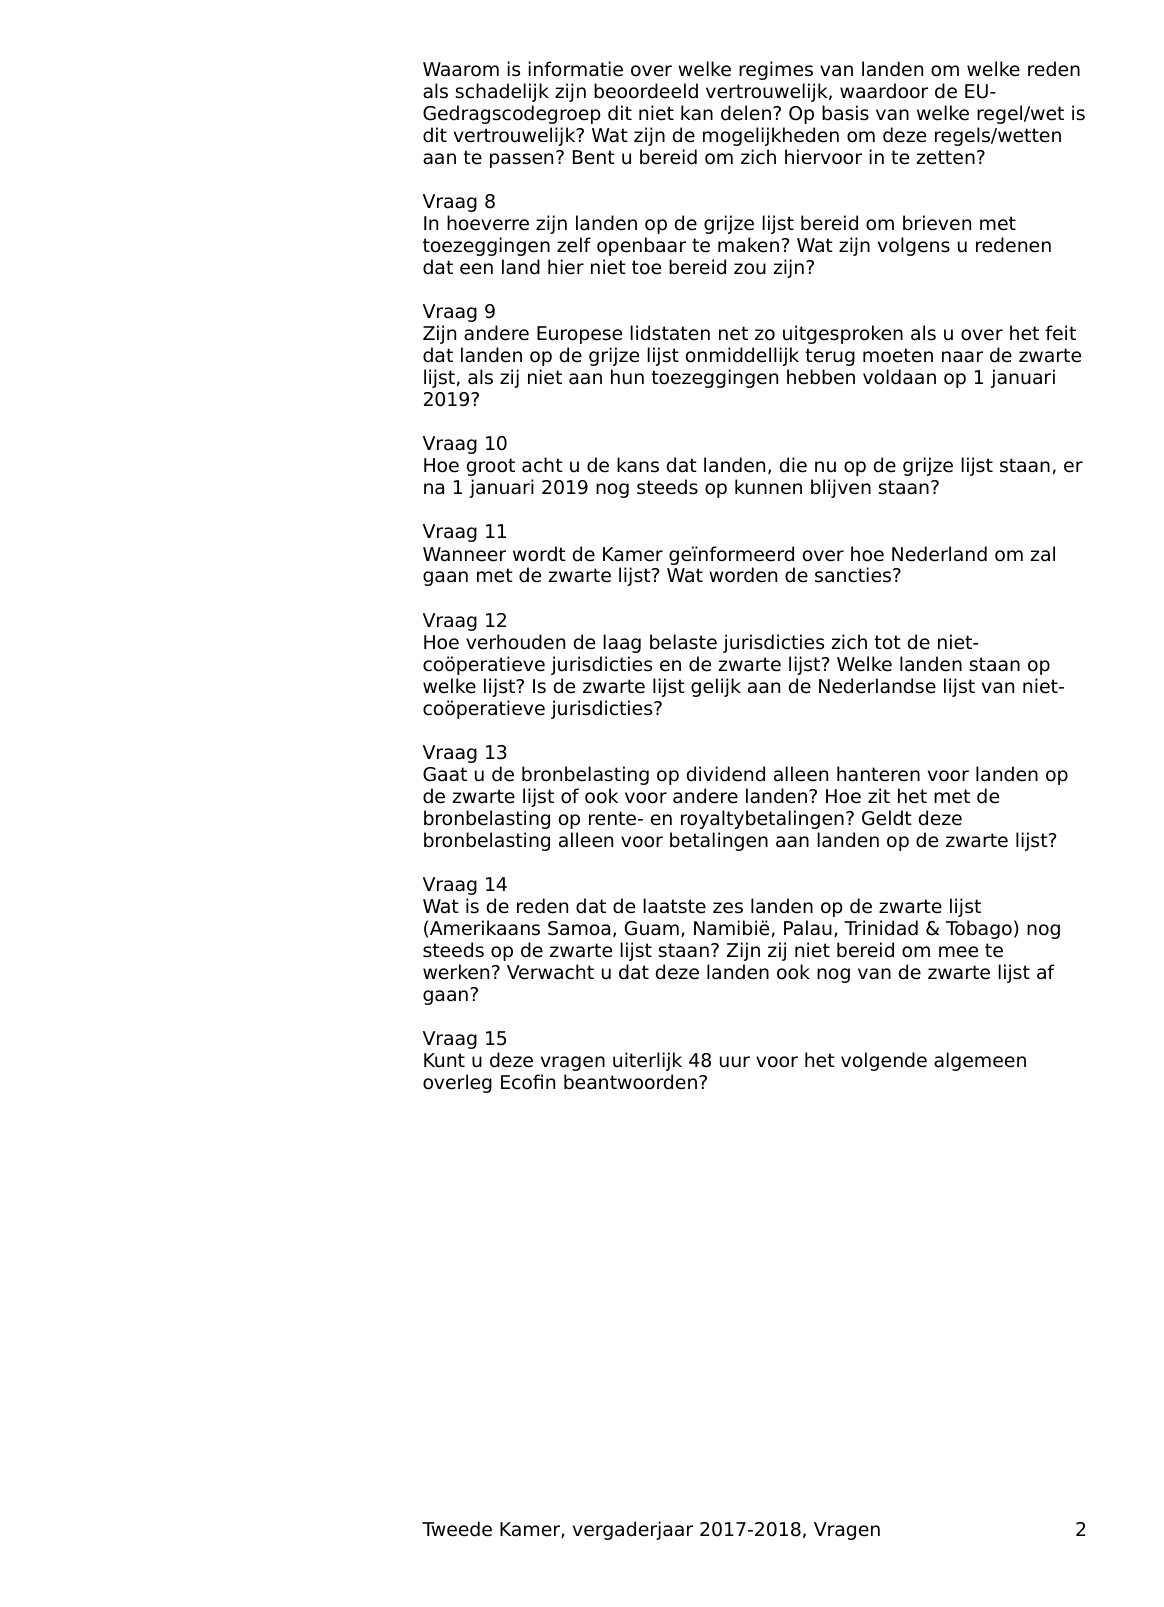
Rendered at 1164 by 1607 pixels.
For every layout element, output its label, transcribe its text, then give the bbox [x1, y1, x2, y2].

text Wat is de reden dat de laatste zes landen op de zwarte lijst (Amerikaans Samoa, Guam, Namibië, Palau, Trinidad & Tobago) nog steeds op de zwarte lijst staan? Zijn zij niet bereid om mee te werken? Verwacht u dat deze landen ook nog van de zwarte lijst af gaan? [422, 896, 1087, 1006]
text Vraag 15 [422, 1028, 1087, 1050]
text Gaat u de bronbelasting op dividend alleen hanteren voor landen op de zwarte lijst of ook voor andere landen? Hoe zit het met de bronbelasting op rente- en royaltybetalingen? Geldt deze bronbelasting alleen voor betalingen aan landen op de zwarte lijst? [422, 764, 1087, 852]
text Vraag 10 [422, 433, 1087, 455]
text Wanneer wordt de Kamer geïnformeerd over hoe Nederland om zal gaan met de zwarte lijst? Wat worden de sancties? [422, 543, 1087, 587]
text Hoe verhouden de laag belaste jurisdicties zich tot de niet-coöperatieve jurisdicties en de zwarte lijst? Welke landen staan op welke lijst? Is de zwarte lijst gelijk aan de Nederlandse lijst van niet-coöperatieve jurisdicties? [422, 632, 1087, 719]
text Hoe groot acht u de kans dat landen, die nu op de grijze lijst staan, er na 1 januari 2019 nog steeds op kunnen blijven staan? [422, 455, 1087, 499]
text Vraag 8 [422, 191, 1087, 213]
text Zijn andere Europese lidstaten net zo uitgesproken als u over het feit dat landen op de grijze lijst onmiddellijk terug moeten naar de zwarte lijst, als zij niet aan hun toezeggingen hebben voldaan op 1 januari 2019? [422, 323, 1087, 411]
text In hoeverre zijn landen op de grijze lijst bereid om brieven met toezeggingen zelf openbaar te maken? Wat zijn volgens u redenen dat een land hier niet toe bereid zou zijn? [422, 213, 1087, 279]
text Vraag 13 [422, 742, 1087, 764]
text Vraag 14 [422, 874, 1087, 896]
text Vraag 12 [422, 609, 1087, 632]
text Kunt u deze vragen uiterlijk 48 uur voor het volgende algemeen overleg Ecofin beantwoorden? [422, 1050, 1087, 1094]
text Vraag 11 [422, 521, 1087, 543]
text Waarom is informatie over welke regimes van landen om welke reden als schadelijk zijn beoordeeld vertrouwelijk, waardoor de EU-Gedragscodegroep dit niet kan delen? Op basis van welke regel/wet is dit vertrouwelijk? Wat zijn de mogelijkheden om deze regels/wetten aan te passen? Bent u bereid om zich hiervoor in te zetten? [422, 59, 1087, 169]
text Vraag 9 [422, 301, 1087, 323]
